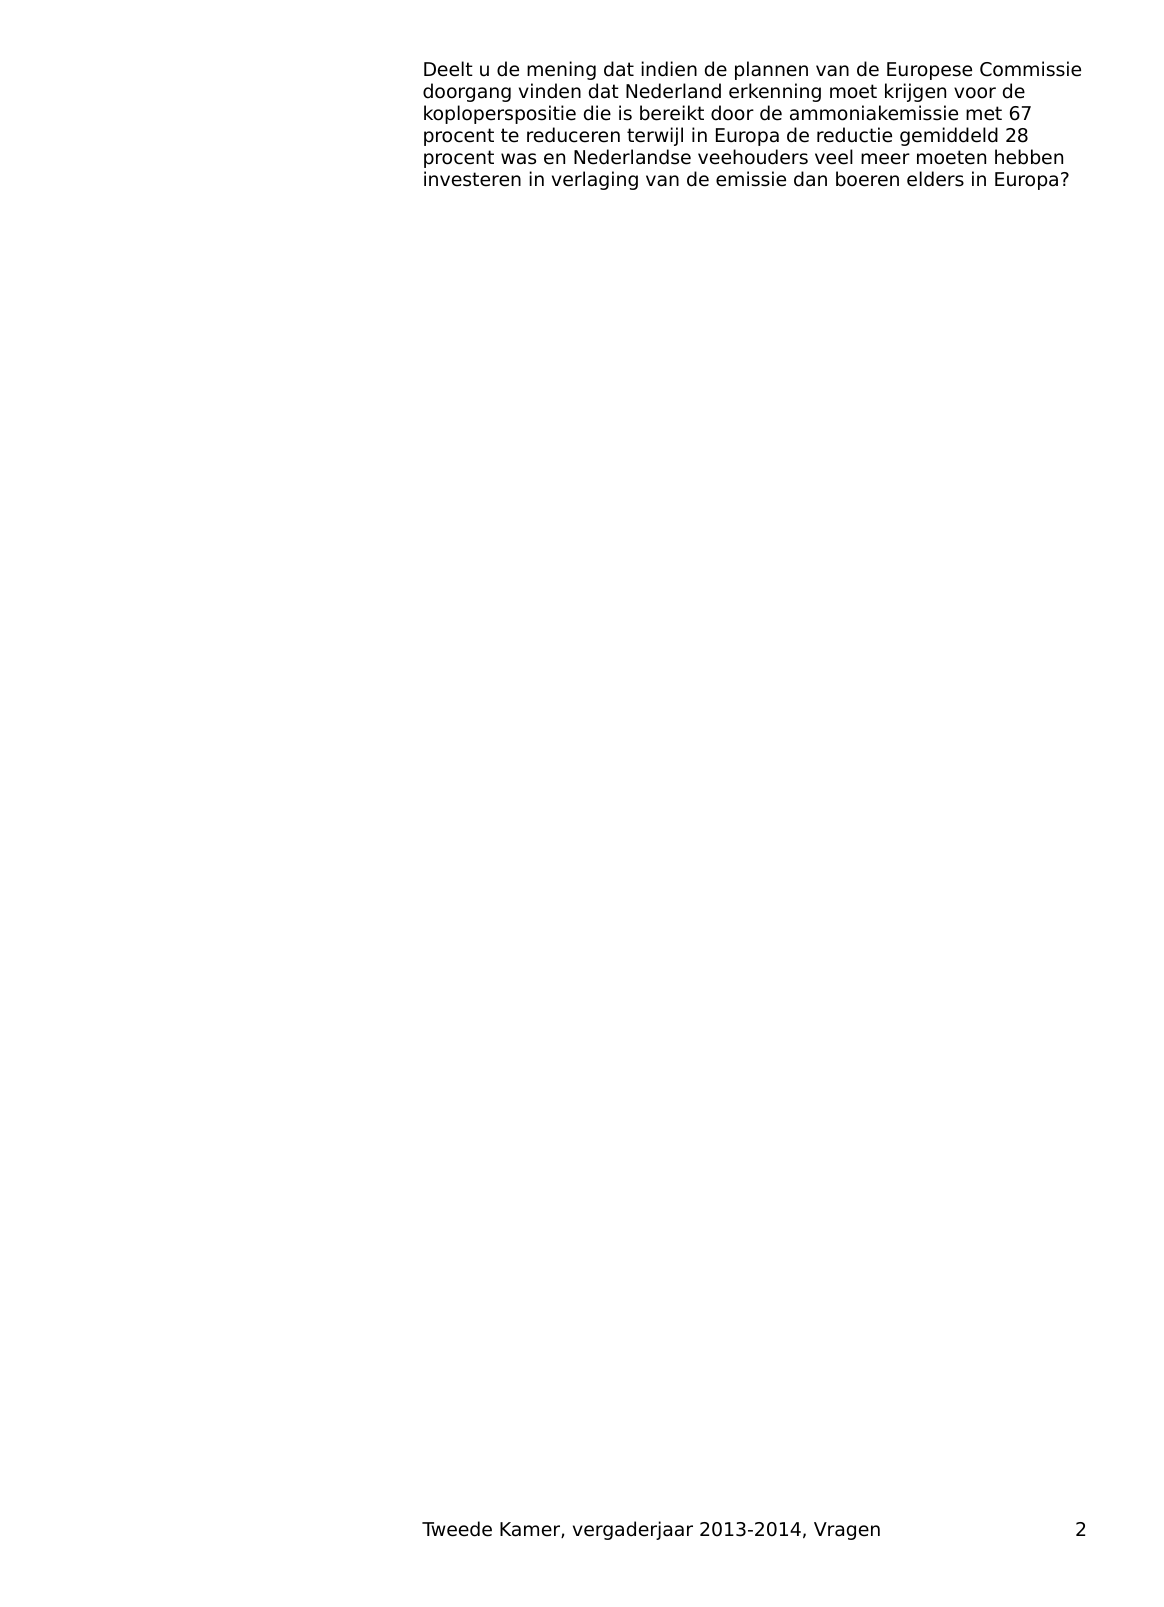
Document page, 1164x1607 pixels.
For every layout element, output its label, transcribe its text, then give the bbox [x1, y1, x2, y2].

text Deelt u de mening dat indien de plannen van de Europese Commissie doorgang vinden dat Nederland erkenning moet krijgen voor de koploperspositie die is bereikt door de ammoniakemissie met 67 procent te reduceren terwijl in Europa de reductie gemiddeld 28 procent was en Nederlandse veehouders veel meer moeten hebben investeren in verlaging van de emissie dan boeren elders in Europa? [422, 59, 1087, 191]
